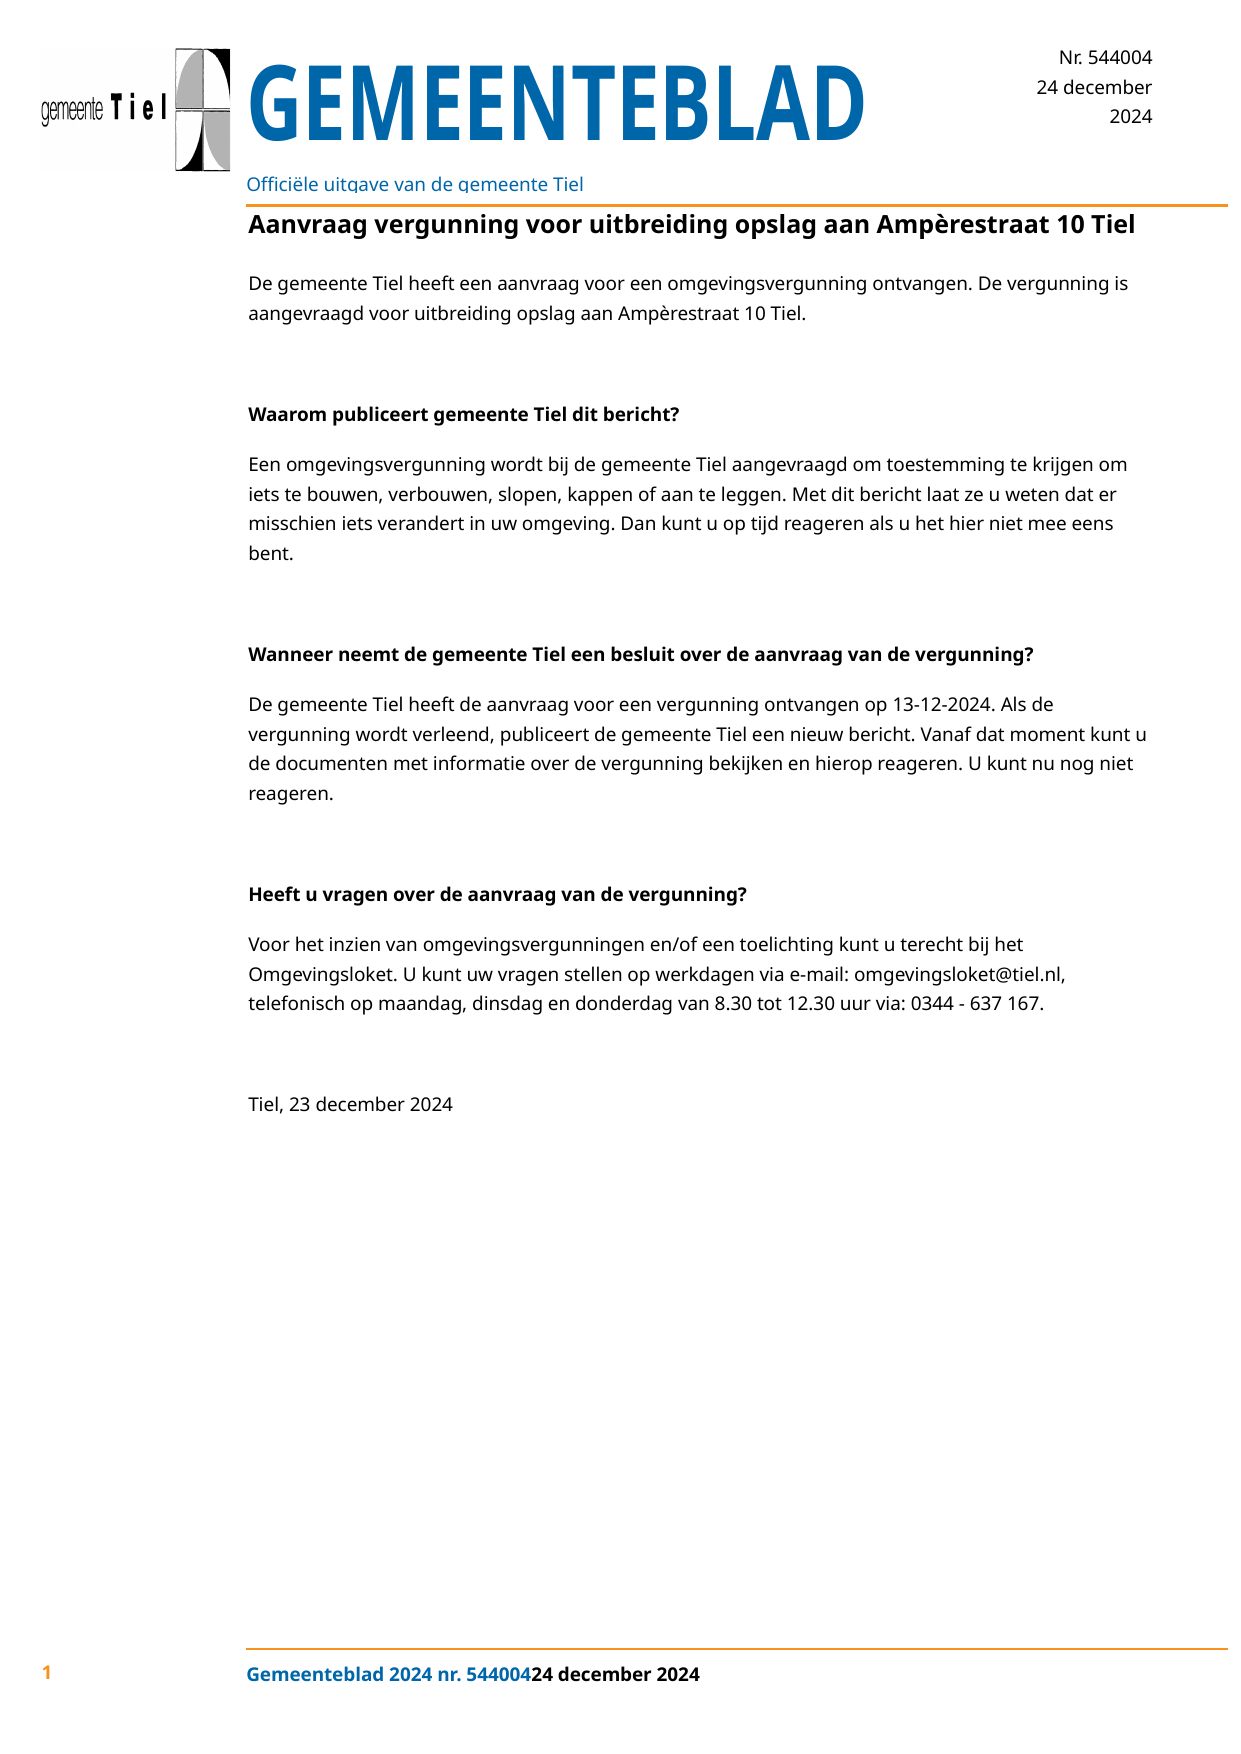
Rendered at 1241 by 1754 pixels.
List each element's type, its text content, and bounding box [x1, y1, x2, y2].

text Aanvraag vergunning voor uitbreiding opslag aan Ampèrestraat 10 Tiel [248, 207, 1152, 241]
text Heeft u vragen over de aanvraag van de vergunning? [248, 881, 1152, 906]
text Tiel, 23 december 2024 [248, 1091, 1152, 1117]
text Voor het inzien van omgevingsvergunningen en/of een toelichting kunt u terecht bij het Omgevingsloket. U kunt uw vragen stellen op werkdagen via e-mail: omgevingsloket@tiel.nl, telefonisch op maandag, dinsdag en donderdag van 8.30 tot 12.30 uur via: 0344 - 637 167. [248, 931, 1152, 1016]
text Een omgevingsvergunning wordt bij de gemeente Tiel aangevraagd om toestemming te krijgen om iets te bouwen, verbouwen, slopen, kappen of aan te leggen. Met dit bericht laat ze u weten dat er misschien iets verandert in uw omgeving. Dan kunt u op tijd reageren als u het hier niet mee eens bent. [248, 451, 1152, 566]
text De gemeente Tiel heeft een aanvraag voor een omgevingsvergunning ontvangen. De vergunning is aangevraagd voor uitbreiding opslag aan Ampèrestraat 10 Tiel. [248, 270, 1152, 326]
text Waarom publiceert gemeente Tiel dit bericht? [248, 401, 1152, 426]
picture [41, 47, 231, 172]
text Wanneer neemt de gemeente Tiel een besluit over de aanvraag van de vergunning? [248, 641, 1152, 666]
text De gemeente Tiel heeft de aanvraag voor een vergunning ontvangen op 13-12-2024. Als de vergunning wordt verleend, publiceert de gemeente Tiel een nieuw bericht. Vanaf dat moment kunt u de documenten met informatie over de vergunning bekijken en hierop reageren. U kunt nu nog niet reageren. [248, 691, 1152, 806]
